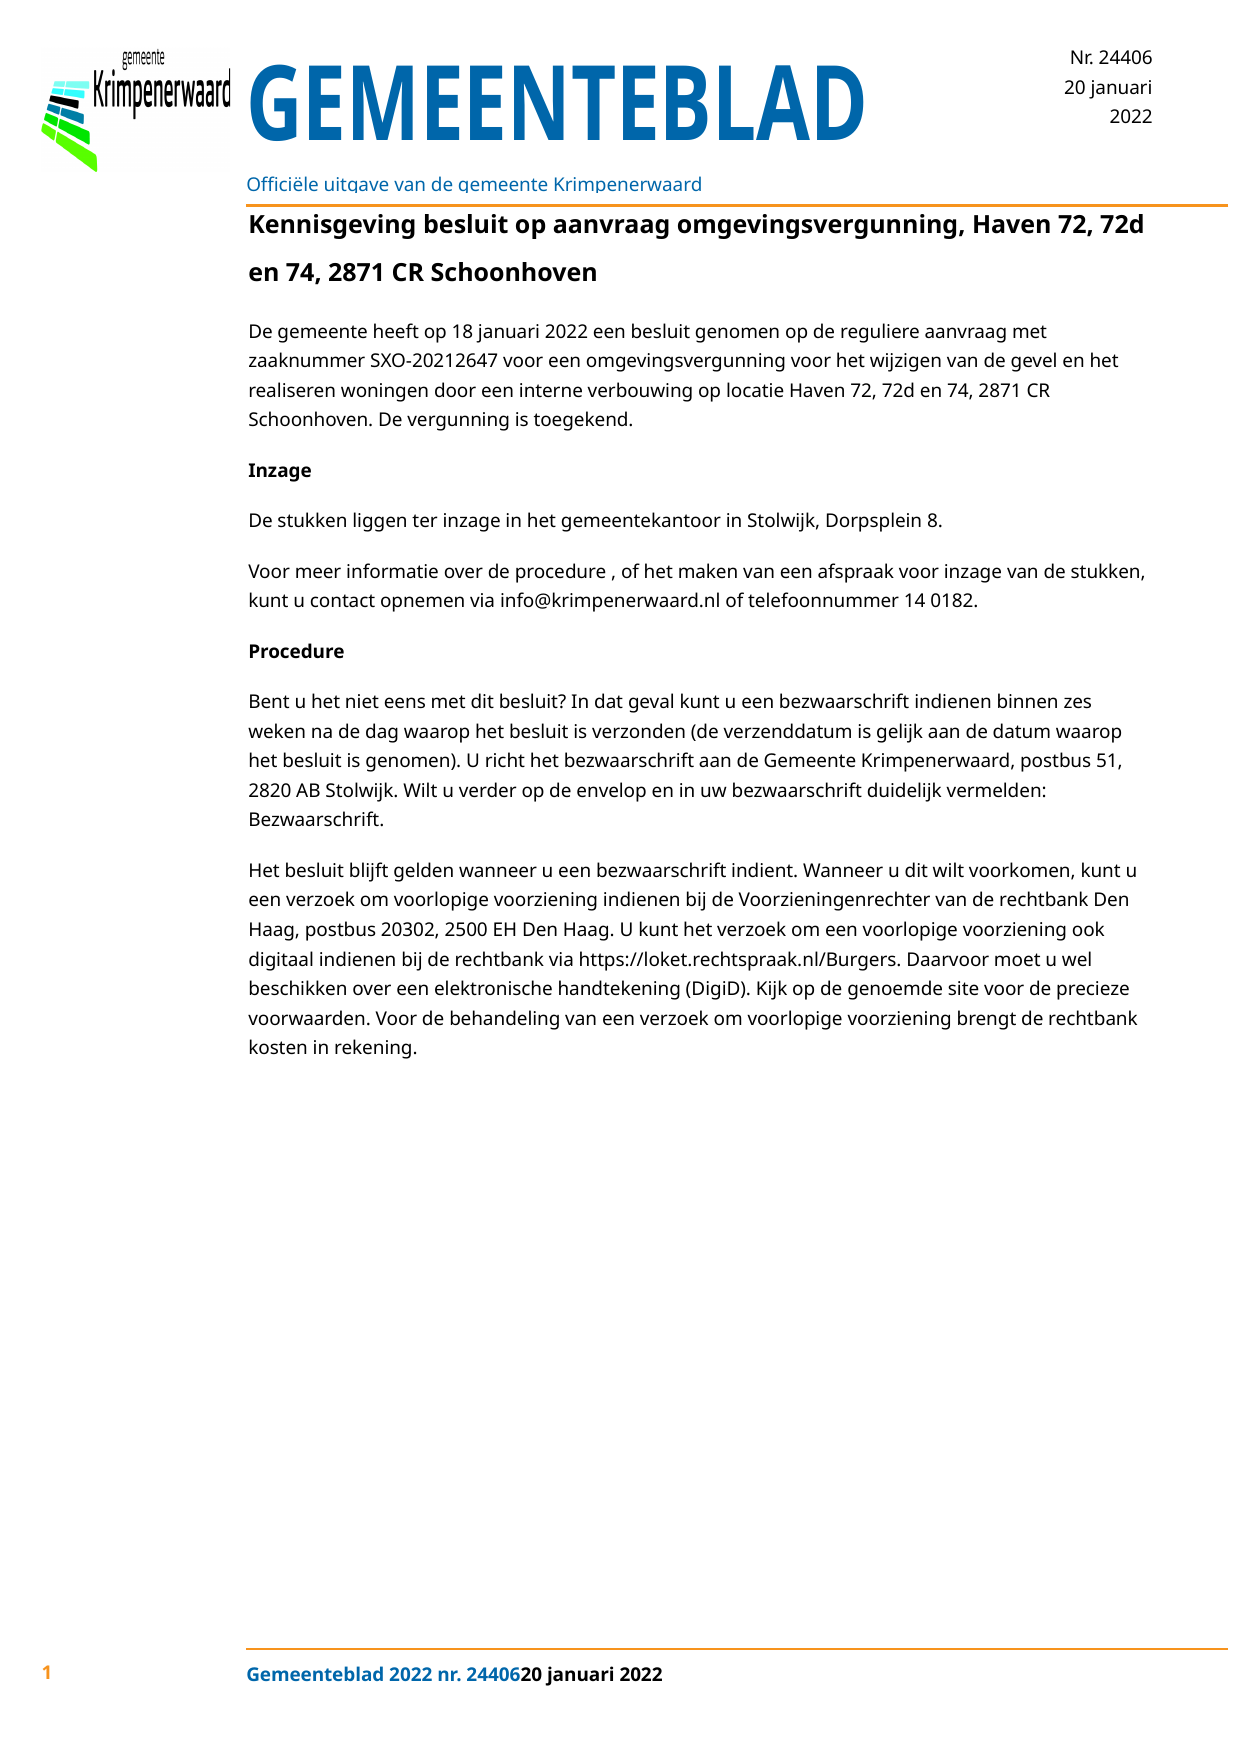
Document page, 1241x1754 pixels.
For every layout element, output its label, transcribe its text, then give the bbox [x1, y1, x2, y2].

text Procedure [248, 638, 1152, 664]
text Voor meer informatie over de procedure , of het maken van een afspraak voor inzage van de stukken, kunt u contact opnemen via info@krimpenerwaard.nl of telefoonnummer 14 0182. [248, 558, 1152, 613]
text Inzage [248, 457, 1152, 483]
picture [41, 47, 231, 172]
text Het besluit blijft gelden wanneer u een bezwaarschrift indient. Wanneer u dit wilt voorkomen, kunt u een verzoek om voorlopige voorziening indienen bij de Voorzieningenrechter van de rechtbank Den Haag, postbus 20302, 2500 EH Den Haag. U kunt het verzoek om een voorlopige voorziening ook digitaal indienen bij de rechtbank via https://loket.rechtspraak.nl/Burgers. Daarvoor moet u wel beschikken over een elektronische handtekening (DigiD). Kijk op de genoemde site voor de precieze voorwaarden. Voor de behandeling van een verzoek om voorlopige voorziening brengt de rechtbank kosten in rekening. [248, 857, 1152, 1060]
text De gemeente heeft op 18 januari 2022 een besluit genomen op de reguliere aanvraag met zaaknummer SXO-20212647 voor een omgevingsvergunning voor het wijzigen van de gevel en het realiseren woningen door een interne verbouwing op locatie Haven 72, 72d en 74, 2871 CR Schoonhoven. De vergunning is toegekend. [248, 318, 1152, 432]
text De stukken liggen ter inzage in het gemeentekantoor in Stolwijk, Dorpsplein 8. [248, 507, 1152, 533]
text Kennisgeving besluit op aanvraag omgevingsvergunning, Haven 72, 72d en 74, 2871 CR Schoonhoven [248, 207, 1152, 288]
text Bent u het niet eens met dit besluit? In dat geval kunt u een bezwaarschrift indienen binnen zes weken na de dag waarop het besluit is verzonden (de verzenddatum is gelijk aan de datum waarop het besluit is genomen). U richt het bezwaarschrift aan de Gemeente Krimpenerwaard, postbus 51, 2820 AB Stolwijk. Wilt u verder op de envelop en in uw bezwaarschrift duidelijk vermelden: Bezwaarschrift. [248, 688, 1152, 832]
